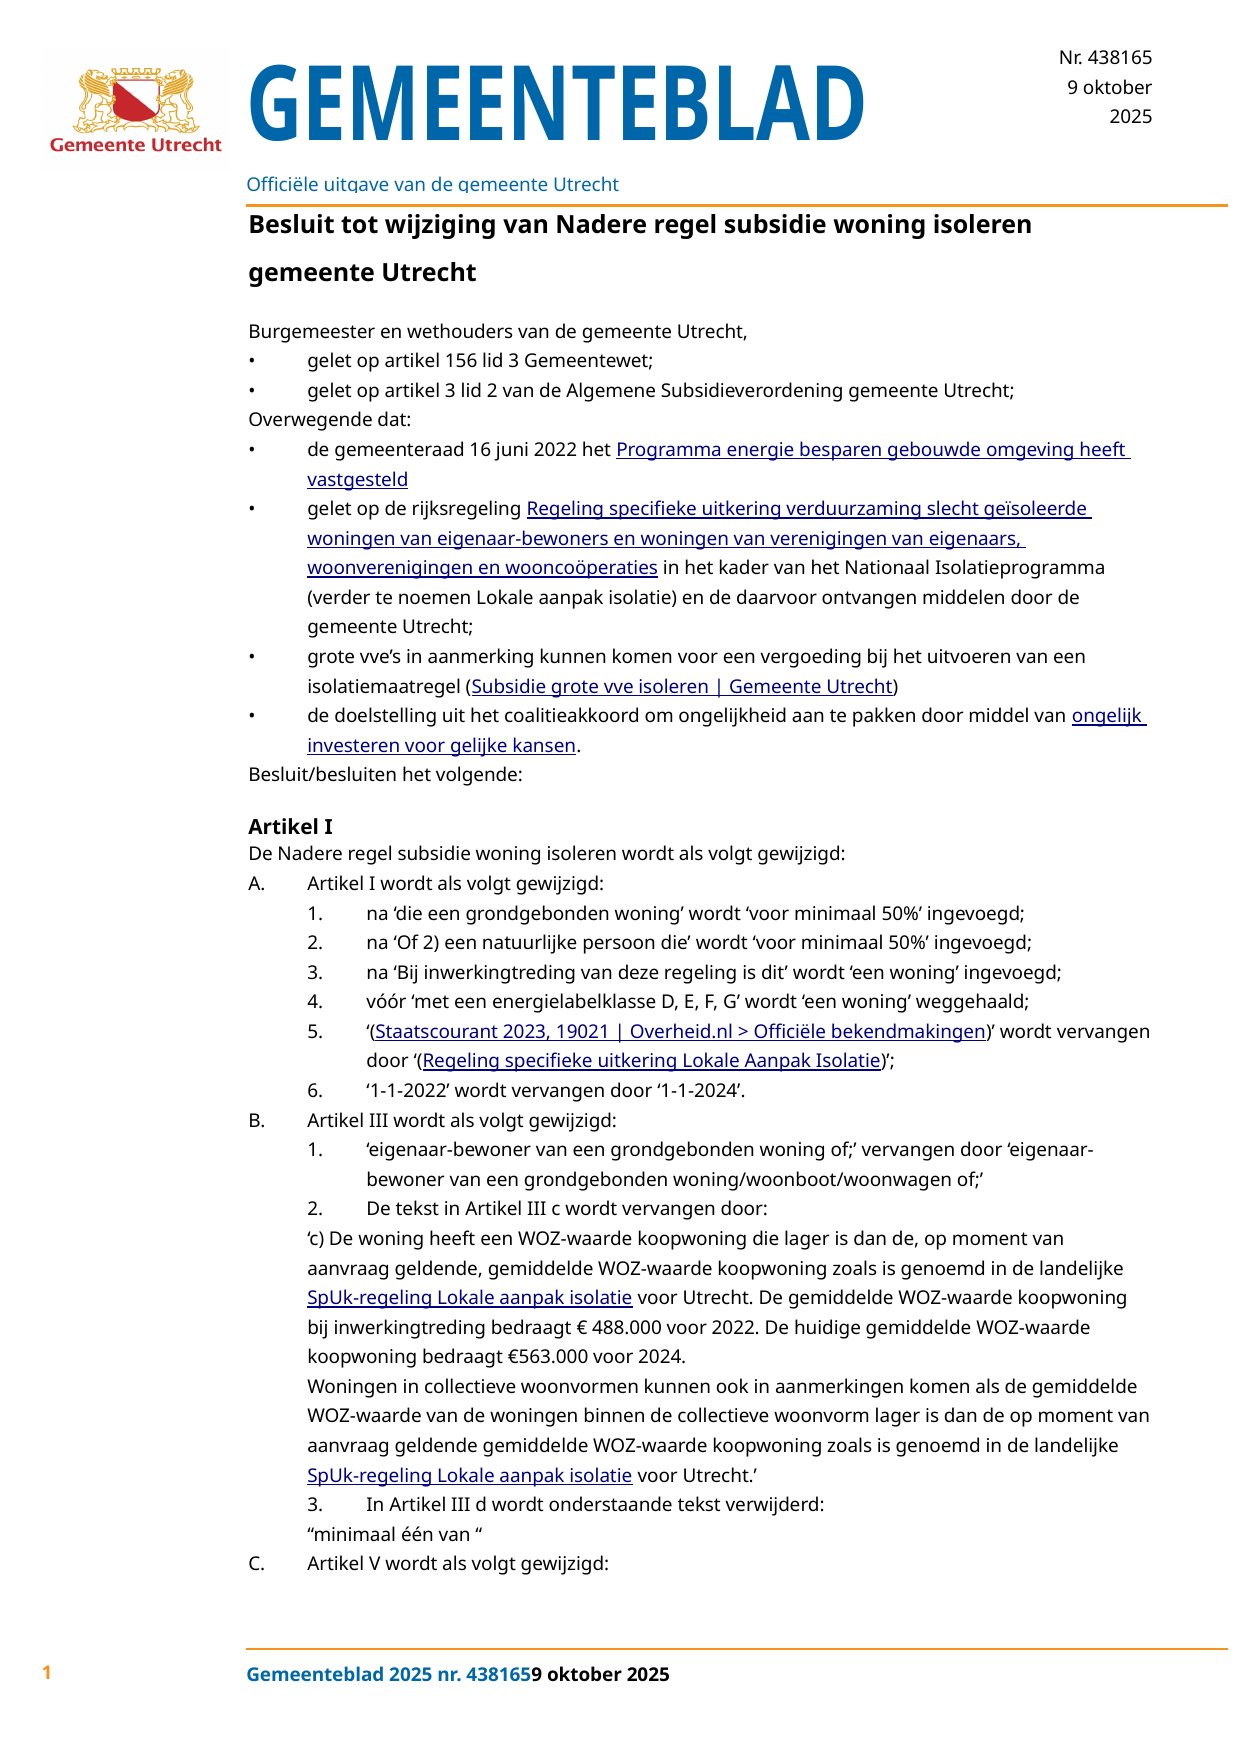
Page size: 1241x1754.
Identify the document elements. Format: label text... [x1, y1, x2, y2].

list na ‘Bij inwerkingtreding van deze regeling is dit’ wordt ‘een woning’ ingevoegd; [307, 959, 1152, 984]
list de gemeenteraad 16 juni 2022 het Programma energie besparen gebouwde omgeving heeft vastgesteld [248, 436, 1152, 492]
picture [41, 47, 231, 172]
list ‘c) De woning heeft een WOZ-waarde koopwoning die lager is dan de, op moment van aanvraag geldende, gemiddelde WOZ-waarde koopwoning zoals is genoemd in de landelijke SpUk-regeling Lokale aanpak isolatie voor Utrecht. De gemiddelde WOZ-waarde koopwoning bij inwerkingtreding bedraagt € 488.000 voor 2022. De huidige gemiddelde WOZ-waarde koopwoning bedraagt €563.000 voor 2024. [248, 1225, 1152, 1369]
list de doelstelling uit het coalitieakkoord om ongelijkheid aan te pakken door middel van ongelijk investeren voor gelijke kansen. [248, 702, 1152, 758]
list Artikel III wordt als volgt gewijzigd: [248, 1107, 1152, 1132]
list gelet op artikel 156 lid 3 Gemeentewet; [248, 347, 1152, 373]
list Woningen in collectieve woonvormen kunnen ook in aanmerkingen komen als de gemiddelde WOZ-waarde van de woningen binnen de collectieve woonvorm lager is dan de op moment van aanvraag geldende gemiddelde WOZ-waarde koopwoning zoals is genoemd in de landelijke SpUk-regeling Lokale aanpak isolatie voor Utrecht.’ [248, 1373, 1152, 1487]
text Besluit tot wijziging van Nadere regel subsidie woning isoleren gemeente Utrecht [248, 207, 1152, 288]
list grote vve’s in aanmerking kunnen komen voor een vergoeding bij het uitvoeren van een isolatiemaatregel (Subsidie grote vve isoleren | Gemeente Utrecht) [248, 643, 1152, 699]
list gelet op artikel 3 lid 2 van de Algemene Subsidieverordening gemeente Utrecht; [248, 377, 1152, 403]
list In Artikel III d wordt onderstaande tekst verwijderd: [307, 1491, 1152, 1517]
list na ‘Of 2) een natuurlijke persoon die’ wordt ‘voor minimaal 50%’ ingevoegd; [307, 929, 1152, 955]
text De Nadere regel subsidie woning isoleren wordt als volgt gewijzigd: [248, 841, 1152, 866]
text Burgemeester en wethouders van de gemeente Utrecht, [248, 318, 1152, 344]
list ‘1-1-2022’ wordt vervangen door ‘1-1-2024’. [307, 1077, 1152, 1103]
list Artikel I wordt als volgt gewijzigd: [248, 870, 1152, 896]
text Overwegende dat: [248, 407, 1152, 432]
list Artikel V wordt als volgt gewijzigd: [248, 1551, 1152, 1576]
text Besluit/besluiten het volgende: [248, 762, 1152, 787]
list gelet op de rijksregeling Regeling specifieke uitkering verduurzaming slecht geïsoleerde woningen van eigenaar-bewoners en woningen van verenigingen van eigenaars, woonverenigingen en wooncoöperaties in het kader van het Nationaal Isolatieprogramma (verder te noemen Lokale aanpak isolatie) en de daarvoor ontvangen middelen door de gemeente Utrecht; [248, 495, 1152, 639]
list “minimaal één van “ [248, 1521, 1152, 1547]
list ‘eigenaar-bewoner van een grondgebonden woning of;’ vervangen door ‘eigenaar-bewoner van een grondgebonden woning/woonboot/woonwagen of;’ [307, 1136, 1152, 1192]
text Artikel I [248, 812, 1152, 841]
list vóór ‘met een energielabelklasse D, E, F, G’ wordt ‘een woning’ weggehaald; [307, 988, 1152, 1014]
list ‘(Staatscourant 2023, 19021 | Overheid.nl > Officiële bekendmakingen)’ wordt vervangen door ‘(Regeling specifieke uitkering Lokale Aanpak Isolatie)’; [307, 1018, 1152, 1073]
list na ‘die een grondgebonden woning’ wordt ‘voor minimaal 50%’ ingevoegd; [307, 900, 1152, 925]
list De tekst in Artikel III c wordt vervangen door: [307, 1196, 1152, 1221]
